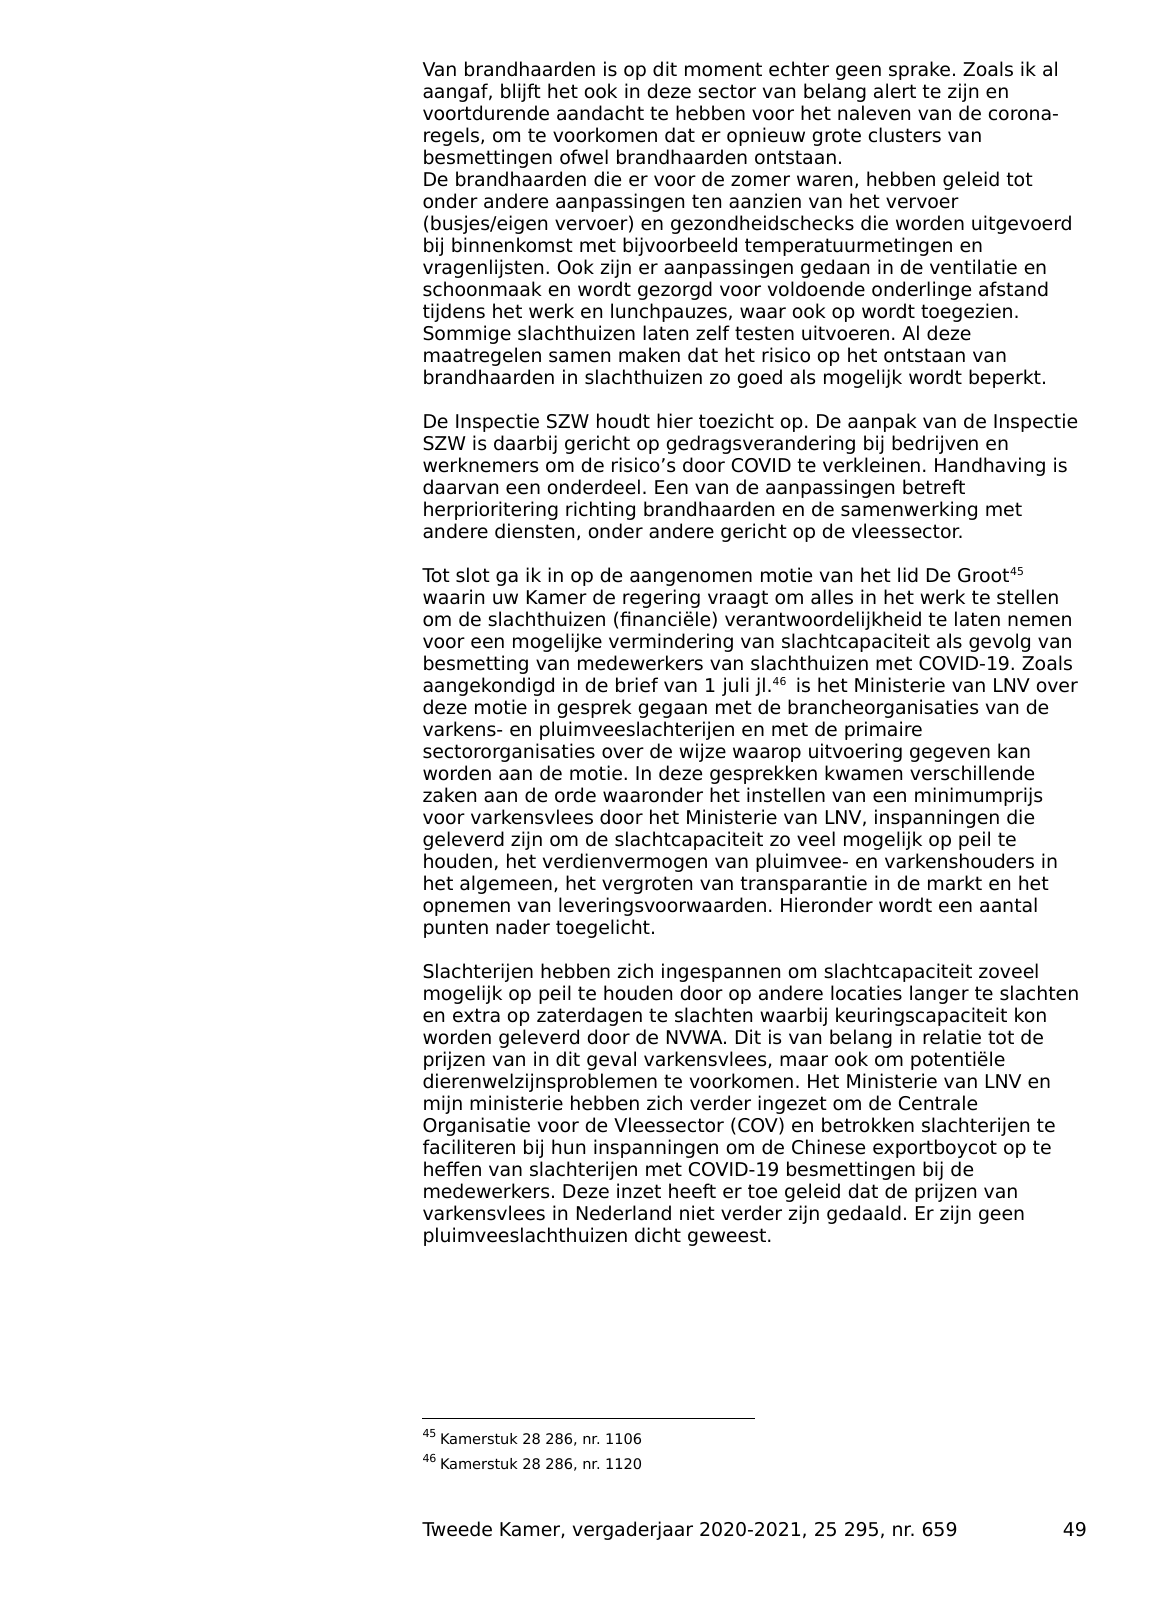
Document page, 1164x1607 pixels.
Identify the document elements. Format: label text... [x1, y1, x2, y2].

text Kamerstuk 28 286, nr. 1106 [422, 1427, 1087, 1449]
text De brandhaarden die er voor de zomer waren, hebben geleid tot onder andere aanpassingen ten aanzien van het vervoer (busjes/eigen vervoer) en gezondheidschecks die worden uitgevoerd bij binnenkomst met bijvoorbeeld temperatuurmetingen en vragenlijsten. Ook zijn er aanpassingen gedaan in de ventilatie en schoonmaak en wordt gezorgd voor voldoende onderlinge afstand tijdens het werk en lunchpauzes, waar ook op wordt toegezien. Sommige slachthuizen laten zelf testen uitvoeren. Al deze maatregelen samen maken dat het risico op het ontstaan van brandhaarden in slachthuizen zo goed als mogelijk wordt beperkt. [422, 169, 1087, 389]
text Van brandhaarden is op dit moment echter geen sprake. Zoals ik al aangaf, blijft het ook in deze sector van belang alert te zijn en voortdurende aandacht te hebben voor het naleven van de corona-regels, om te voorkomen dat er opnieuw grote clusters van besmettingen ofwel brandhaarden ontstaan. [422, 59, 1087, 169]
text Tot slot ga ik in op de aangenomen motie van het lid De Groot waarin uw Kamer de regering vraagt om alles in het werk te stellen om de slachthuizen (financiële) verantwoordelijkheid te laten nemen voor een mogelijke vermindering van slachtcapaciteit als gevolg van besmetting van medewerkers van slachthuizen met COVID-19. Zoals aangekondigd in de brief van 1 juli jl. is het Ministerie van LNV over deze motie in gesprek gegaan met de brancheorganisaties van de varkens- en pluimveeslachterijen en met de primaire sectororganisaties over de wijze waarop uitvoering gegeven kan worden aan de motie. In deze gesprekken kwamen verschillende zaken aan de orde waaronder het instellen van een minimumprijs voor varkensvlees door het Ministerie van LNV, inspanningen die geleverd zijn om de slachtcapaciteit zo veel mogelijk op peil te houden, het verdienvermogen van pluimvee- en varkenshouders in het algemeen, het vergroten van transparantie in de markt en het opnemen van leveringsvoorwaarden. Hieronder wordt een aantal punten nader toegelicht. [422, 565, 1087, 939]
text De Inspectie SZW houdt hier toezicht op. De aanpak van de Inspectie SZW is daarbij gericht op gedragsverandering bij bedrijven en werknemers om de risico’s door COVID te verkleinen. Handhaving is daarvan een onderdeel. Een van de aanpassingen betreft herprioritering richting brandhaarden en de samenwerking met andere diensten, onder andere gericht op de vleessector. [422, 411, 1087, 543]
text Slachterijen hebben zich ingespannen om slachtcapaciteit zoveel mogelijk op peil te houden door op andere locaties langer te slachten en extra op zaterdagen te slachten waarbij keuringscapaciteit kon worden geleverd door de NVWA. Dit is van belang in relatie tot de prijzen van in dit geval varkensvlees, maar ook om potentiële dierenwelzijnsproblemen te voorkomen. Het Ministerie van LNV en mijn ministerie hebben zich verder ingezet om de Centrale Organisatie voor de Vleessector (COV) en betrokken slachterijen te faciliteren bij hun inspanningen om de Chinese exportboycot op te heffen van slachterijen met COVID-19 besmettingen bij de medewerkers. Deze inzet heeft er toe geleid dat de prijzen van varkensvlees in Nederland niet verder zijn gedaald. Er zijn geen pluimveeslachthuizen dicht geweest. [422, 961, 1087, 1247]
text Kamerstuk 28 286, nr. 1120 [422, 1452, 1087, 1474]
